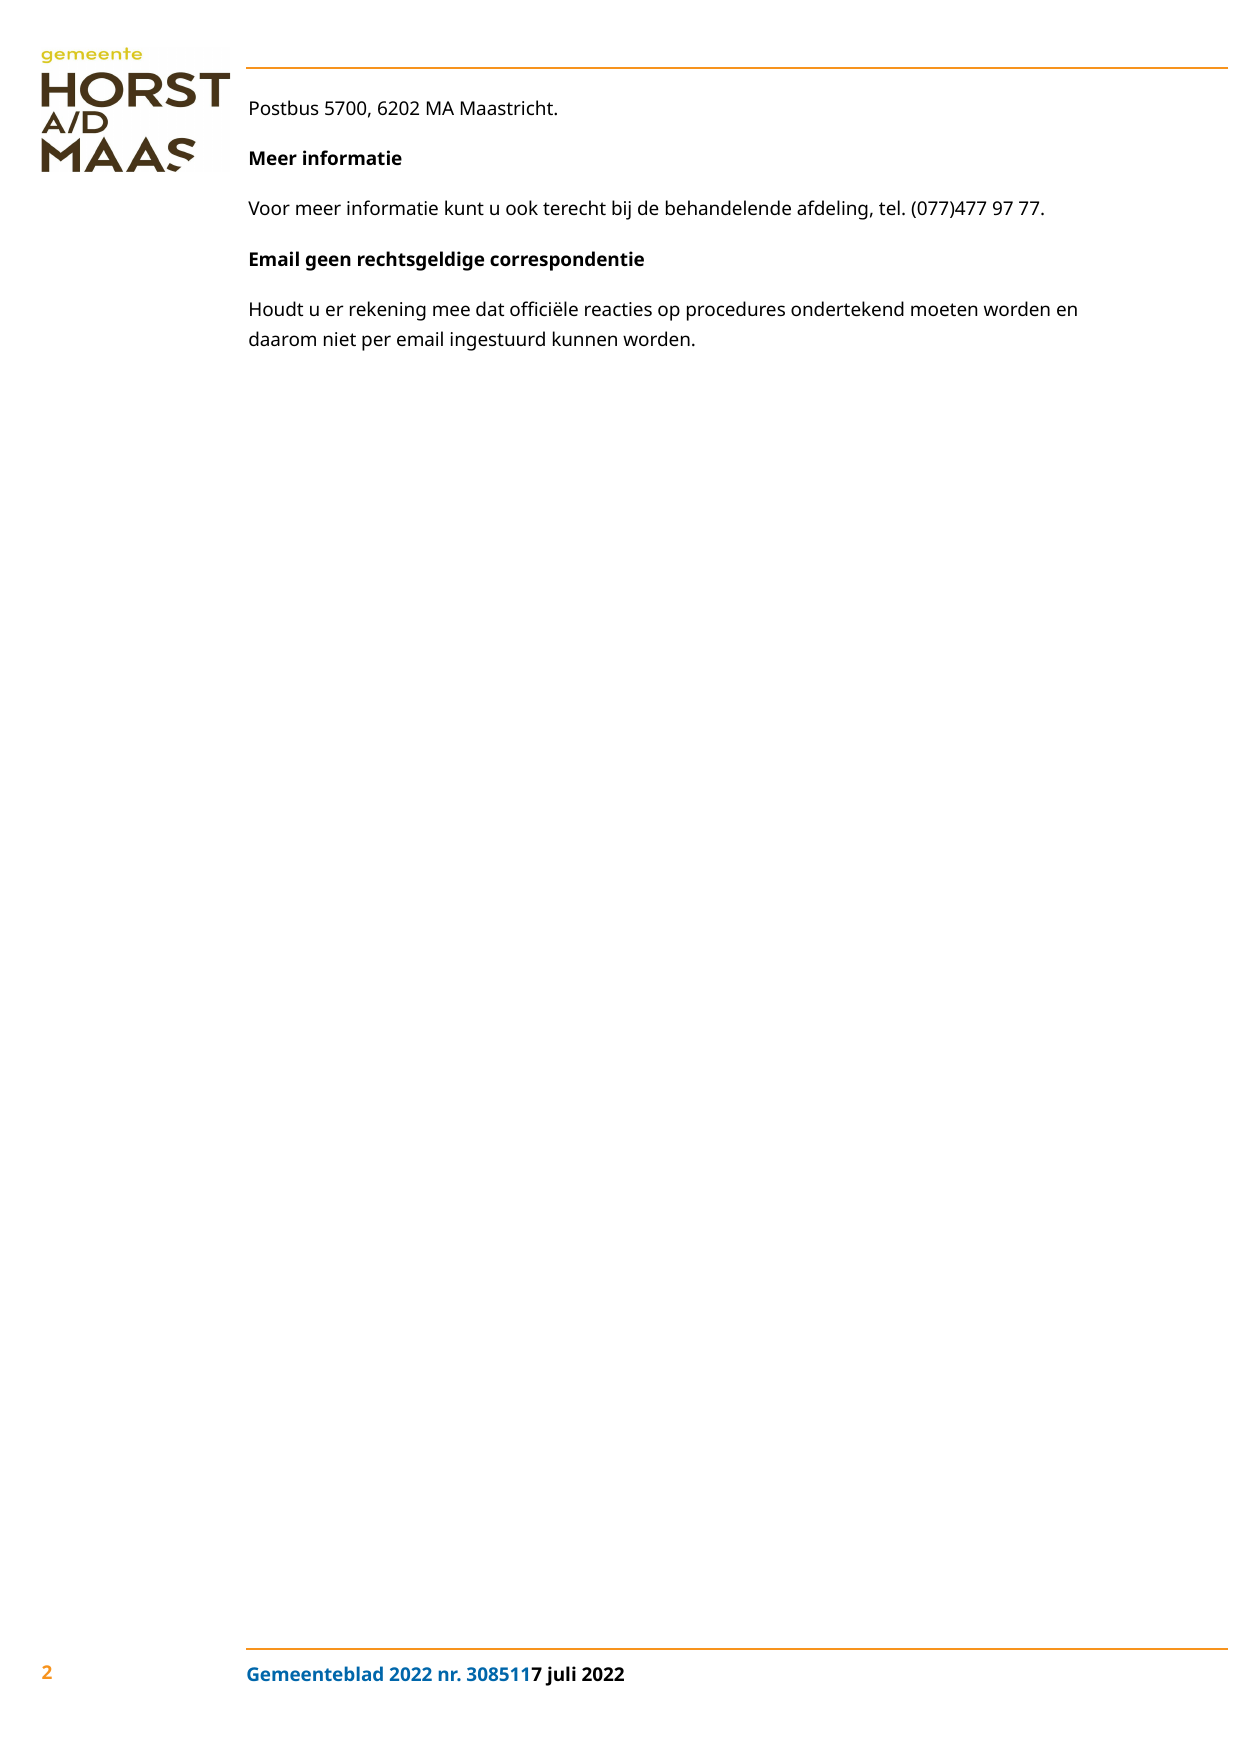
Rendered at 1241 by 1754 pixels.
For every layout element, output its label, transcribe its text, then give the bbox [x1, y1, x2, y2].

text Voor meer informatie kunt u ook terecht bij de behandelende afdeling, tel. (077)477 97 77. [248, 196, 1152, 221]
text Houdt u er rekening mee dat officiële reacties op procedures ondertekend moeten worden en daarom niet per email ingestuurd kunnen worden. [248, 296, 1152, 352]
text Email geen rechtsgeldige correspondentie [248, 246, 1152, 272]
text Postbus 5700, 6202 MA Maastricht. [248, 95, 1152, 121]
text Meer informatie [248, 145, 1152, 171]
picture [41, 47, 231, 172]
